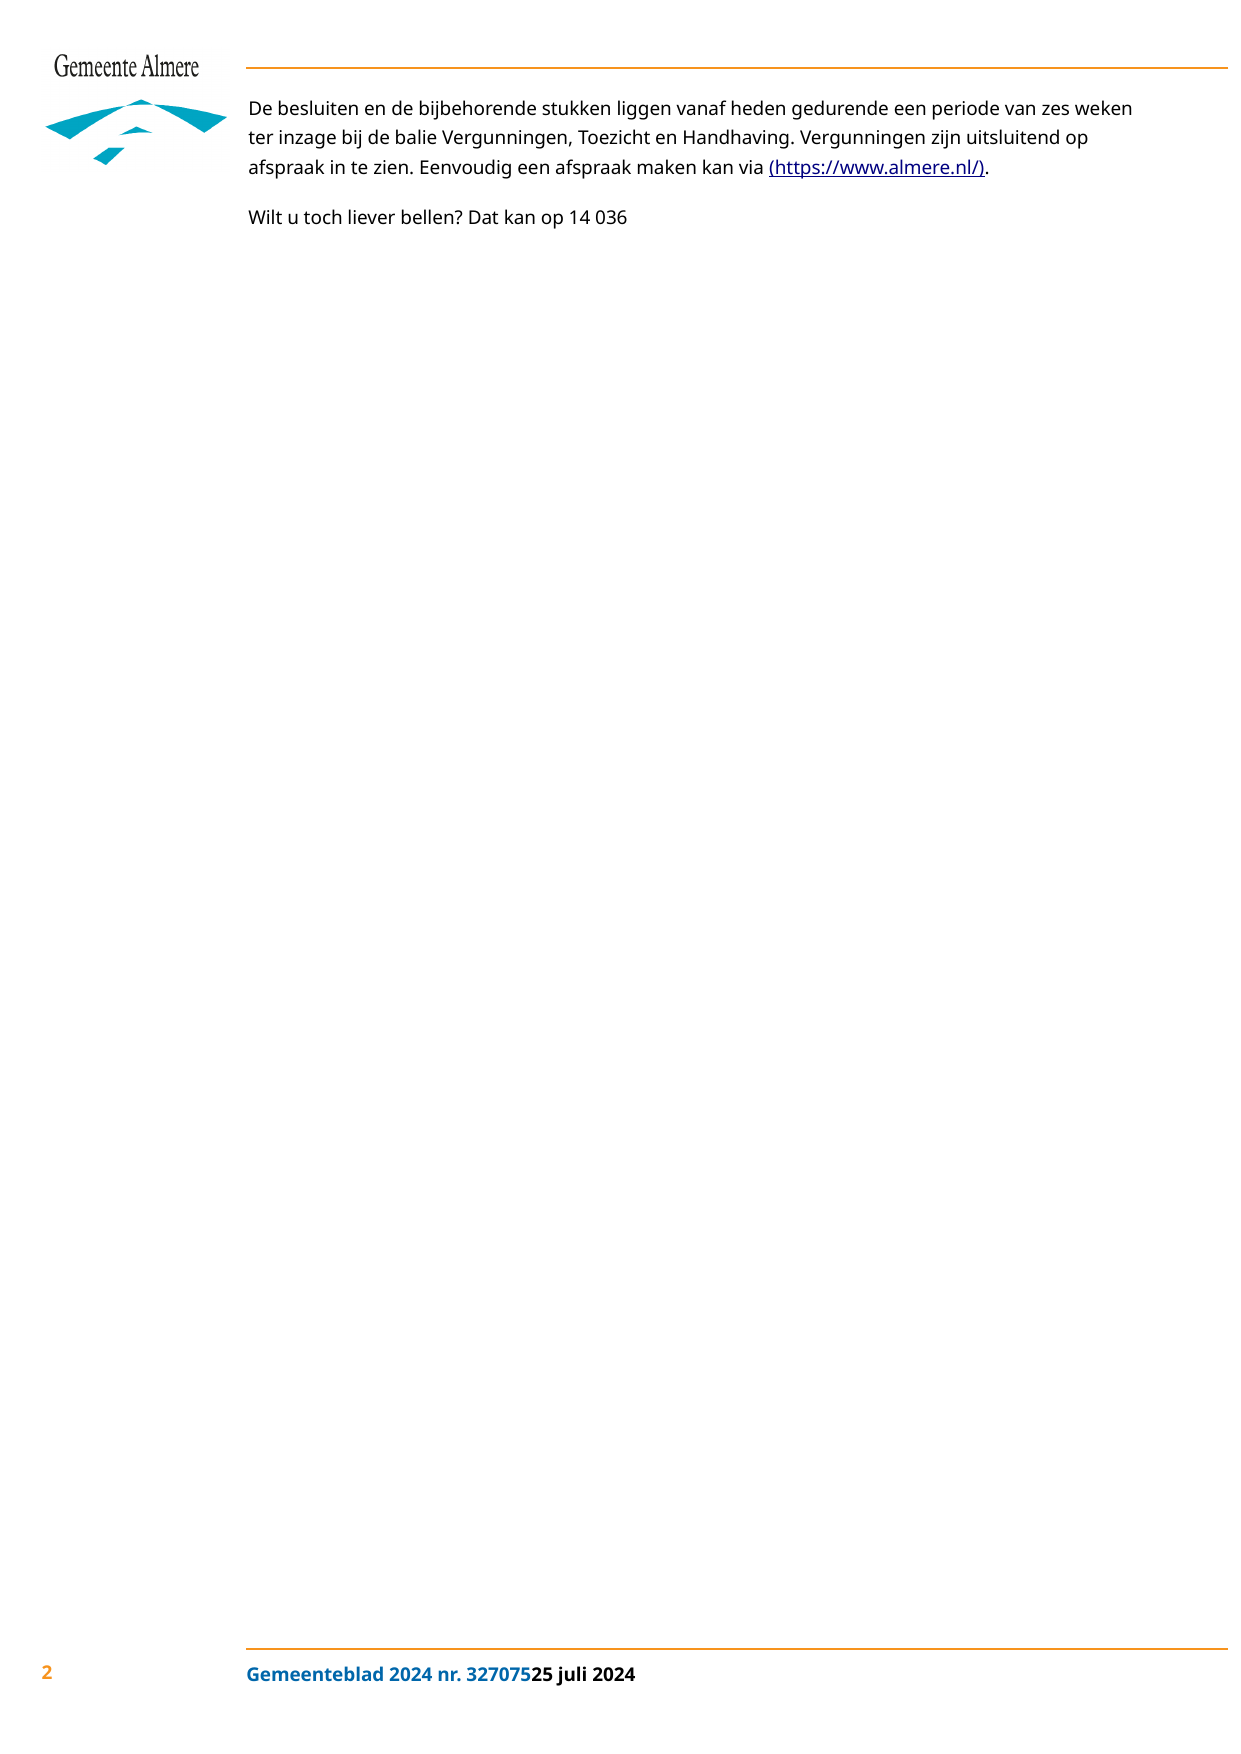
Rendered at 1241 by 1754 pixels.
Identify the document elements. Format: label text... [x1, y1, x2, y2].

text De besluiten en de bijbehorende stukken liggen vanaf heden gedurende een periode van zes weken ter inzage bij de balie Vergunningen, Toezicht en Handhaving. Vergunningen zijn uitsluitend op afspraak in te zien. Eenvoudig een afspraak maken kan via (https://www.almere.nl/). [248, 95, 1152, 180]
text Wilt u toch liever bellen? Dat kan op 14 036 [248, 204, 1152, 230]
picture [41, 47, 231, 172]
